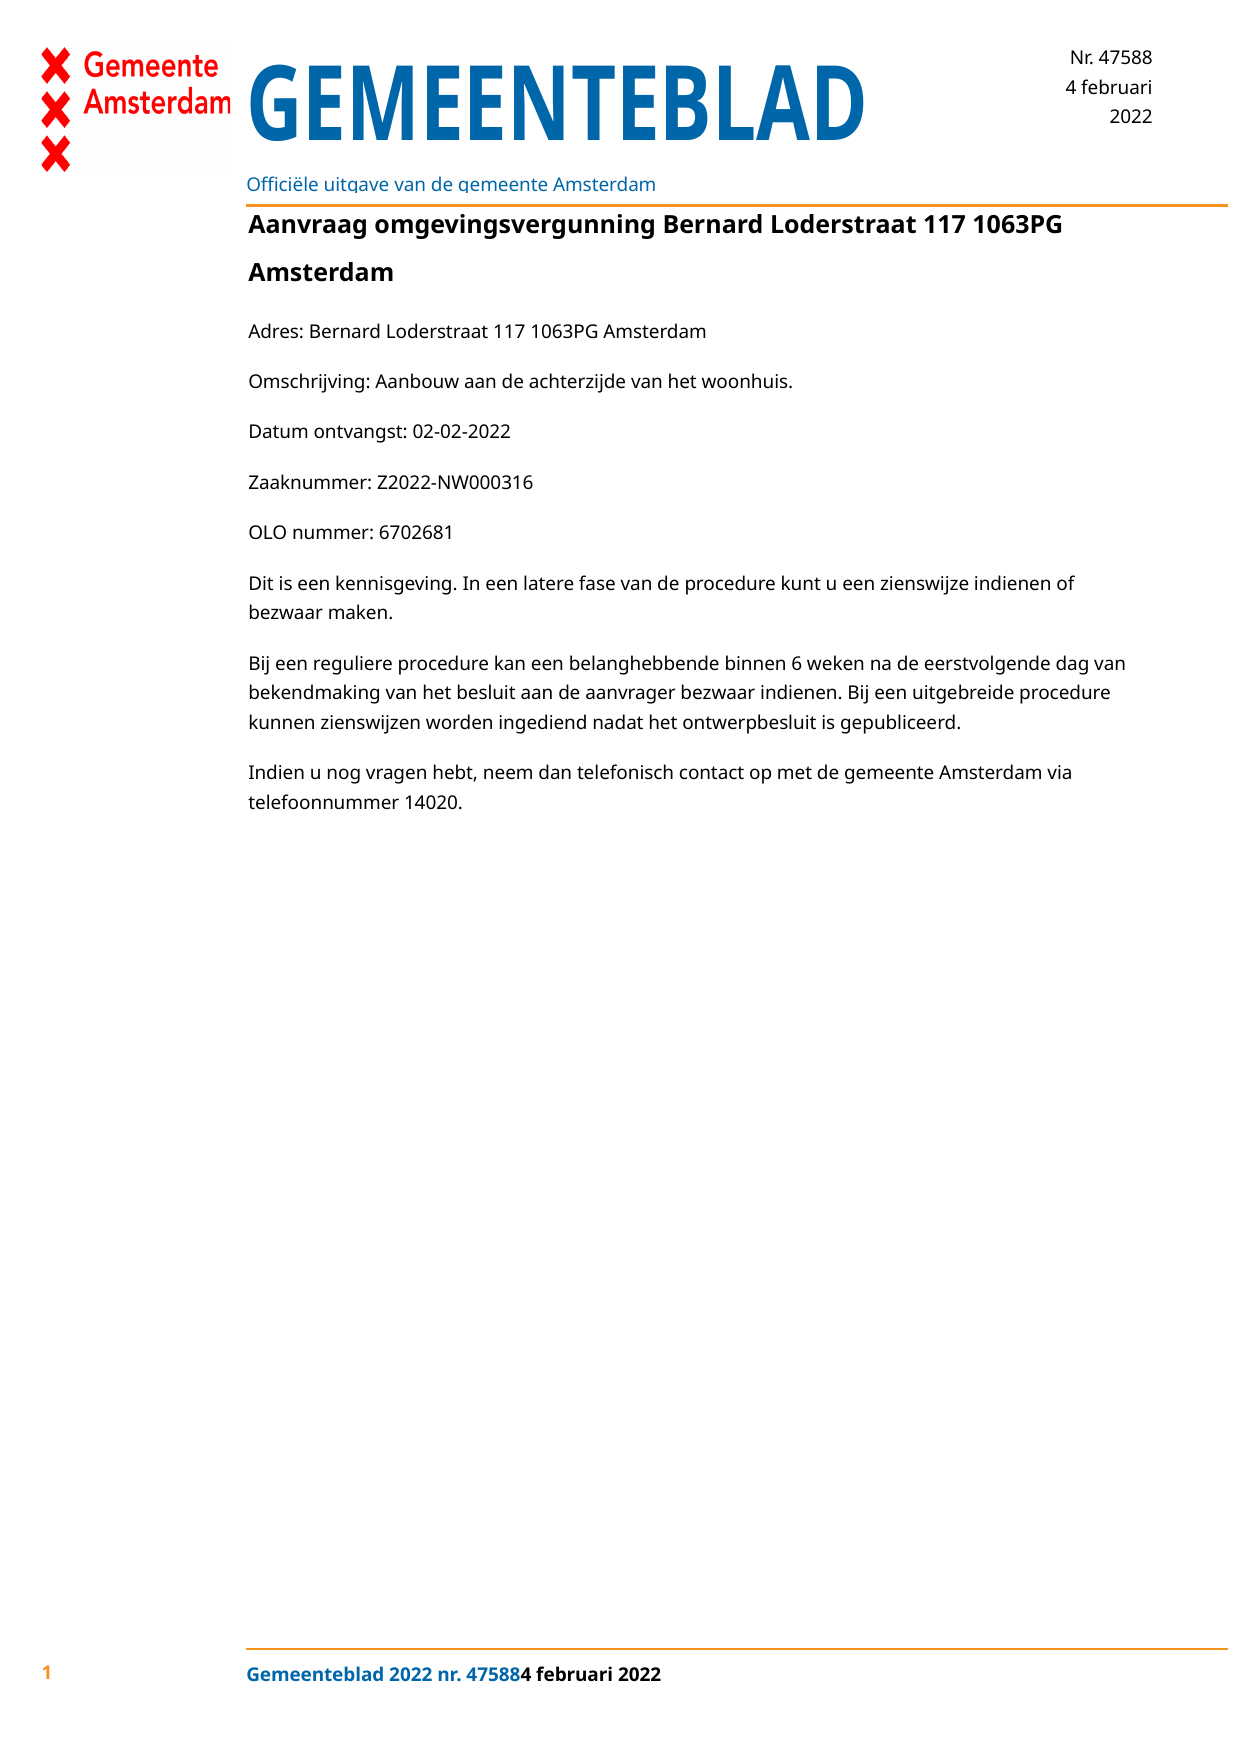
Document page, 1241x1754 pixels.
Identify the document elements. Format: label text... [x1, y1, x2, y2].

text Datum ontvangst: 02-02-2022 [248, 419, 1152, 444]
picture [41, 47, 231, 172]
text Zaaknummer: Z2022-NW000316 [248, 469, 1152, 495]
text OLO nummer: 6702681 [248, 519, 1152, 545]
text Adres: Bernard Loderstraat 117 1063PG Amsterdam [248, 318, 1152, 344]
text Omschrijving: Aanbouw aan de achterzijde van het woonhuis. [248, 368, 1152, 394]
text Indien u nog vragen hebt, neem dan telefonisch contact op met de gemeente Amsterdam via telefoonnummer 14020. [248, 759, 1152, 815]
text Aanvraag omgevingsvergunning Bernard Loderstraat 117 1063PG Amsterdam [248, 207, 1152, 288]
text Bij een reguliere procedure kan een belanghebbende binnen 6 weken na de eerstvolgende dag van bekendmaking van het besluit aan de aanvrager bezwaar indienen. Bij een uitgebreide procedure kunnen zienswijzen worden ingediend nadat het ontwerpbesluit is gepubliceerd. [248, 650, 1152, 735]
text Dit is een kennisgeving. In een latere fase van de procedure kunt u een zienswijze indienen of bezwaar maken. [248, 570, 1152, 625]
